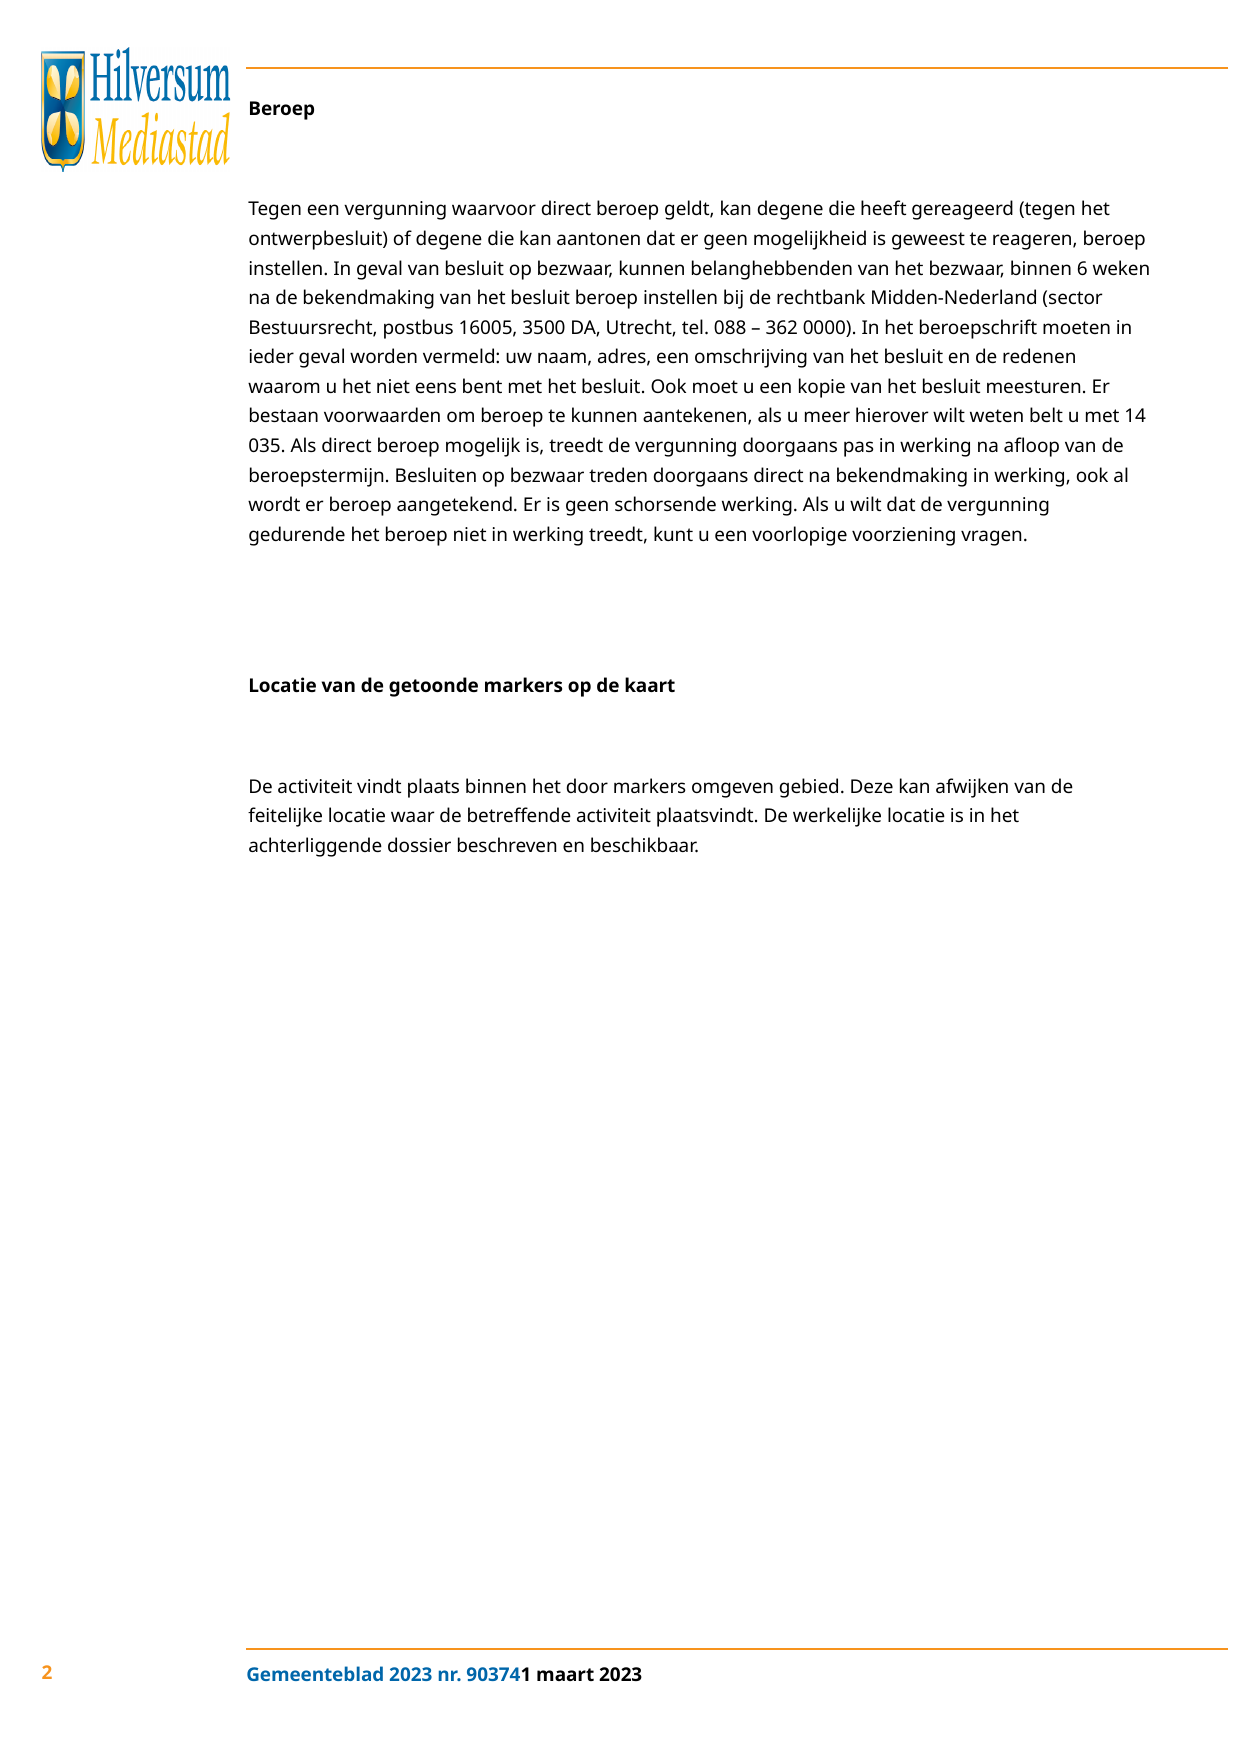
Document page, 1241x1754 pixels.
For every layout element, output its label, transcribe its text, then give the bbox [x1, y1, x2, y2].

text De activiteit vindt plaats binnen het door markers omgeven gebied. Deze kan afwijken van de feitelijke locatie waar de betreffende activiteit plaatsvindt. De werkelijke locatie is in het achterliggende dossier beschreven en beschikbaar. [248, 773, 1152, 858]
text Locatie van de getoonde markers op de kaart [248, 672, 1152, 698]
picture [41, 47, 231, 172]
text Beroep [248, 95, 1152, 121]
text Tegen een vergunning waarvoor direct beroep geldt, kan degene die heeft gereageerd (tegen het ontwerpbesluit) of degene die kan aantonen dat er geen mogelijkheid is geweest te reageren, beroep instellen. In geval van besluit op bezwaar, kunnen belanghebbenden van het bezwaar, binnen 6 weken na de bekendmaking van het besluit beroep instellen bij de rechtbank Midden-Nederland (sector Bestuursrecht, postbus 16005, 3500 DA, Utrecht, tel. 088 – 362 0000). In het beroepschrift moeten in ieder geval worden vermeld: uw naam, adres, een omschrijving van het besluit en de redenen waarom u het niet eens bent met het besluit. Ook moet u een kopie van het besluit meesturen. Er bestaan voorwaarden om beroep te kunnen aantekenen, als u meer hierover wilt weten belt u met 14 035. Als direct beroep mogelijk is, treedt de vergunning doorgaans pas in werking na afloop van de beroepstermijn. Besluiten op bezwaar treden doorgaans direct na bekendmaking in werking, ook al wordt er beroep aangetekend. Er is geen schorsende werking. Als u wilt dat de vergunning gedurende het beroep niet in werking treedt, kunt u een voorlopige voorziening vragen. [248, 196, 1152, 547]
